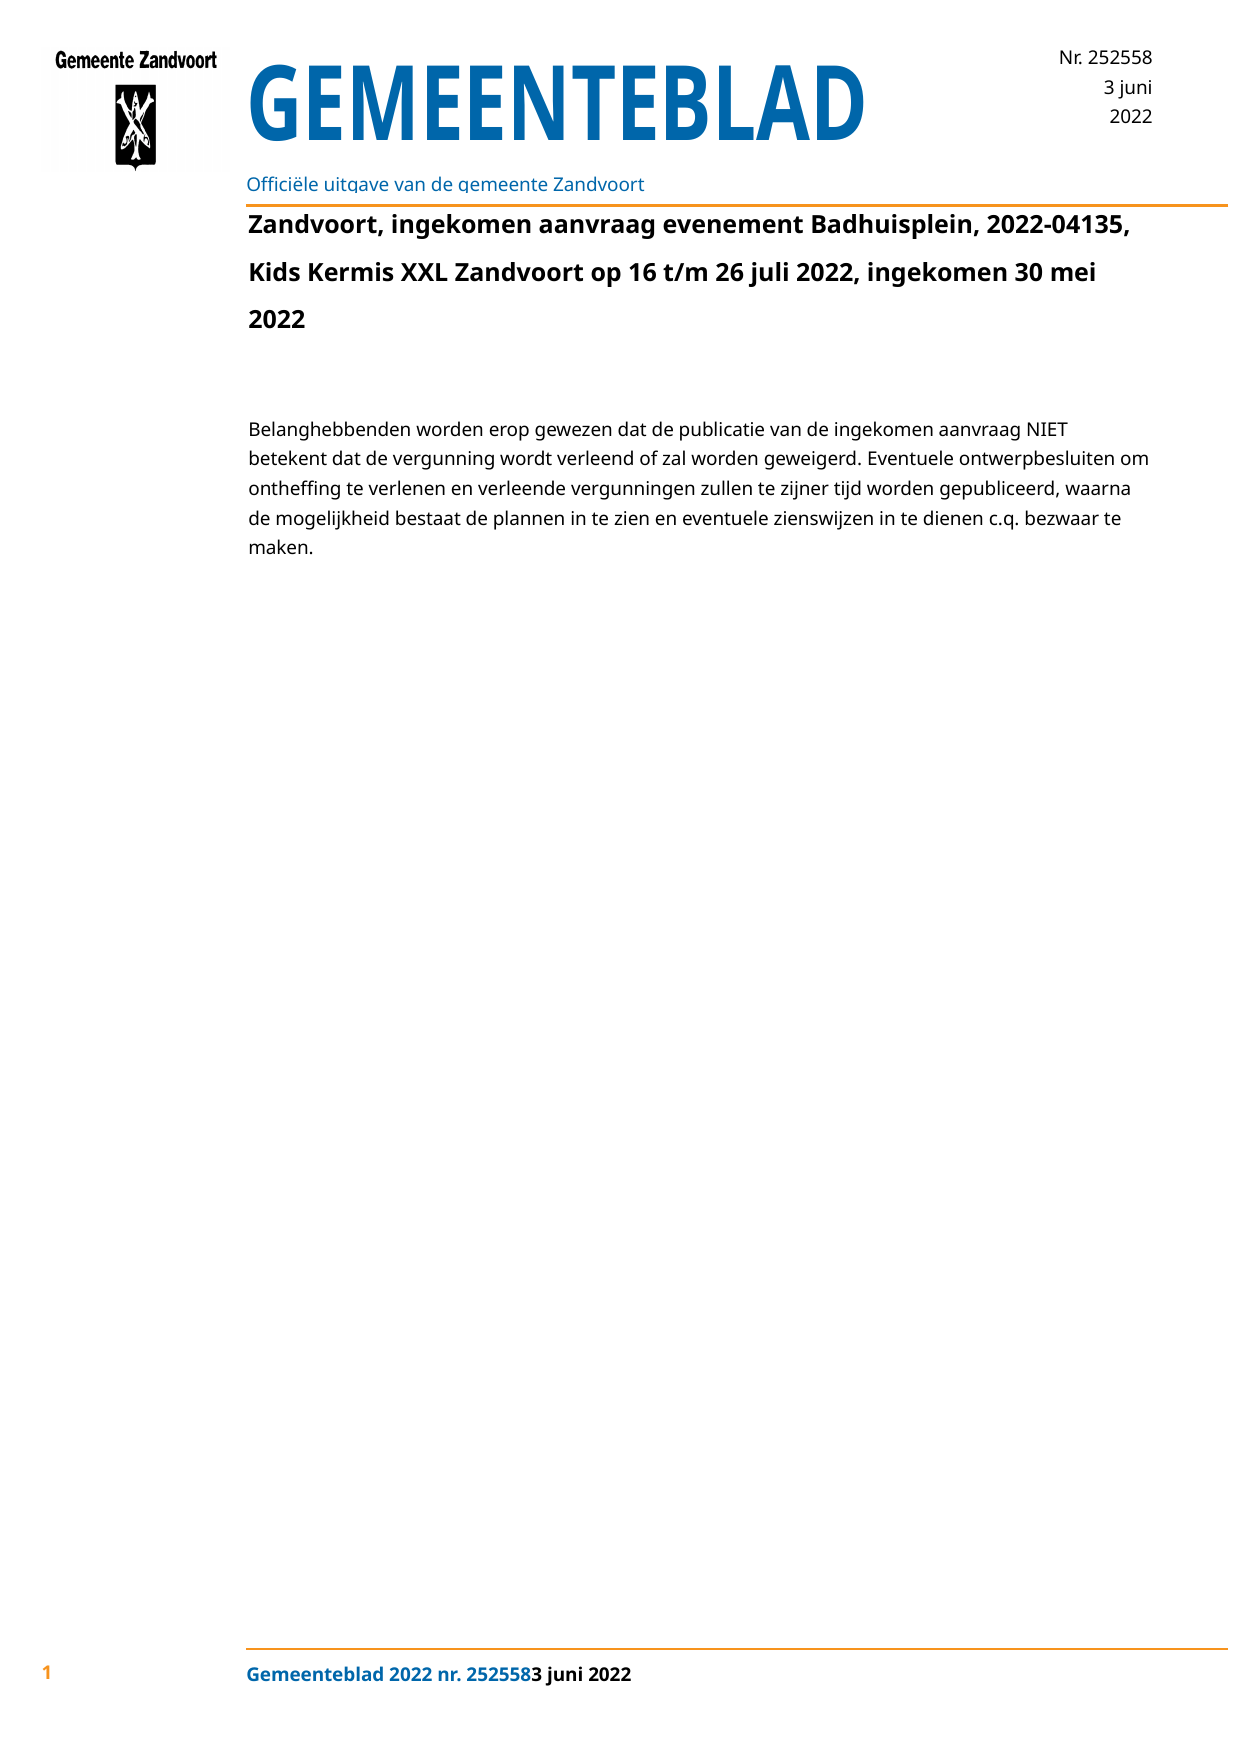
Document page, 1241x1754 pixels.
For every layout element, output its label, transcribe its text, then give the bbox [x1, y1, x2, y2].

text Zandvoort, ingekomen aanvraag evenement Badhuisplein, 2022-04135, Kids Kermis XXL Zandvoort op 16 t/m 26 juli 2022, ingekomen 30 mei 2022 [248, 207, 1152, 336]
text Belanghebbenden worden erop gewezen dat de publicatie van de ingekomen aanvraag NIET betekent dat de vergunning wordt verleend of zal worden geweigerd. Eventuele ontwerpbesluiten om ontheffing te verlenen en verleende vergunningen zullen te zijner tijd worden gepubliceerd, waarna de mogelijkheid bestaat de plannen in te zien en eventuele zienswijzen in te dienen c.q. bezwaar te maken. [248, 416, 1152, 560]
picture [41, 47, 231, 172]
